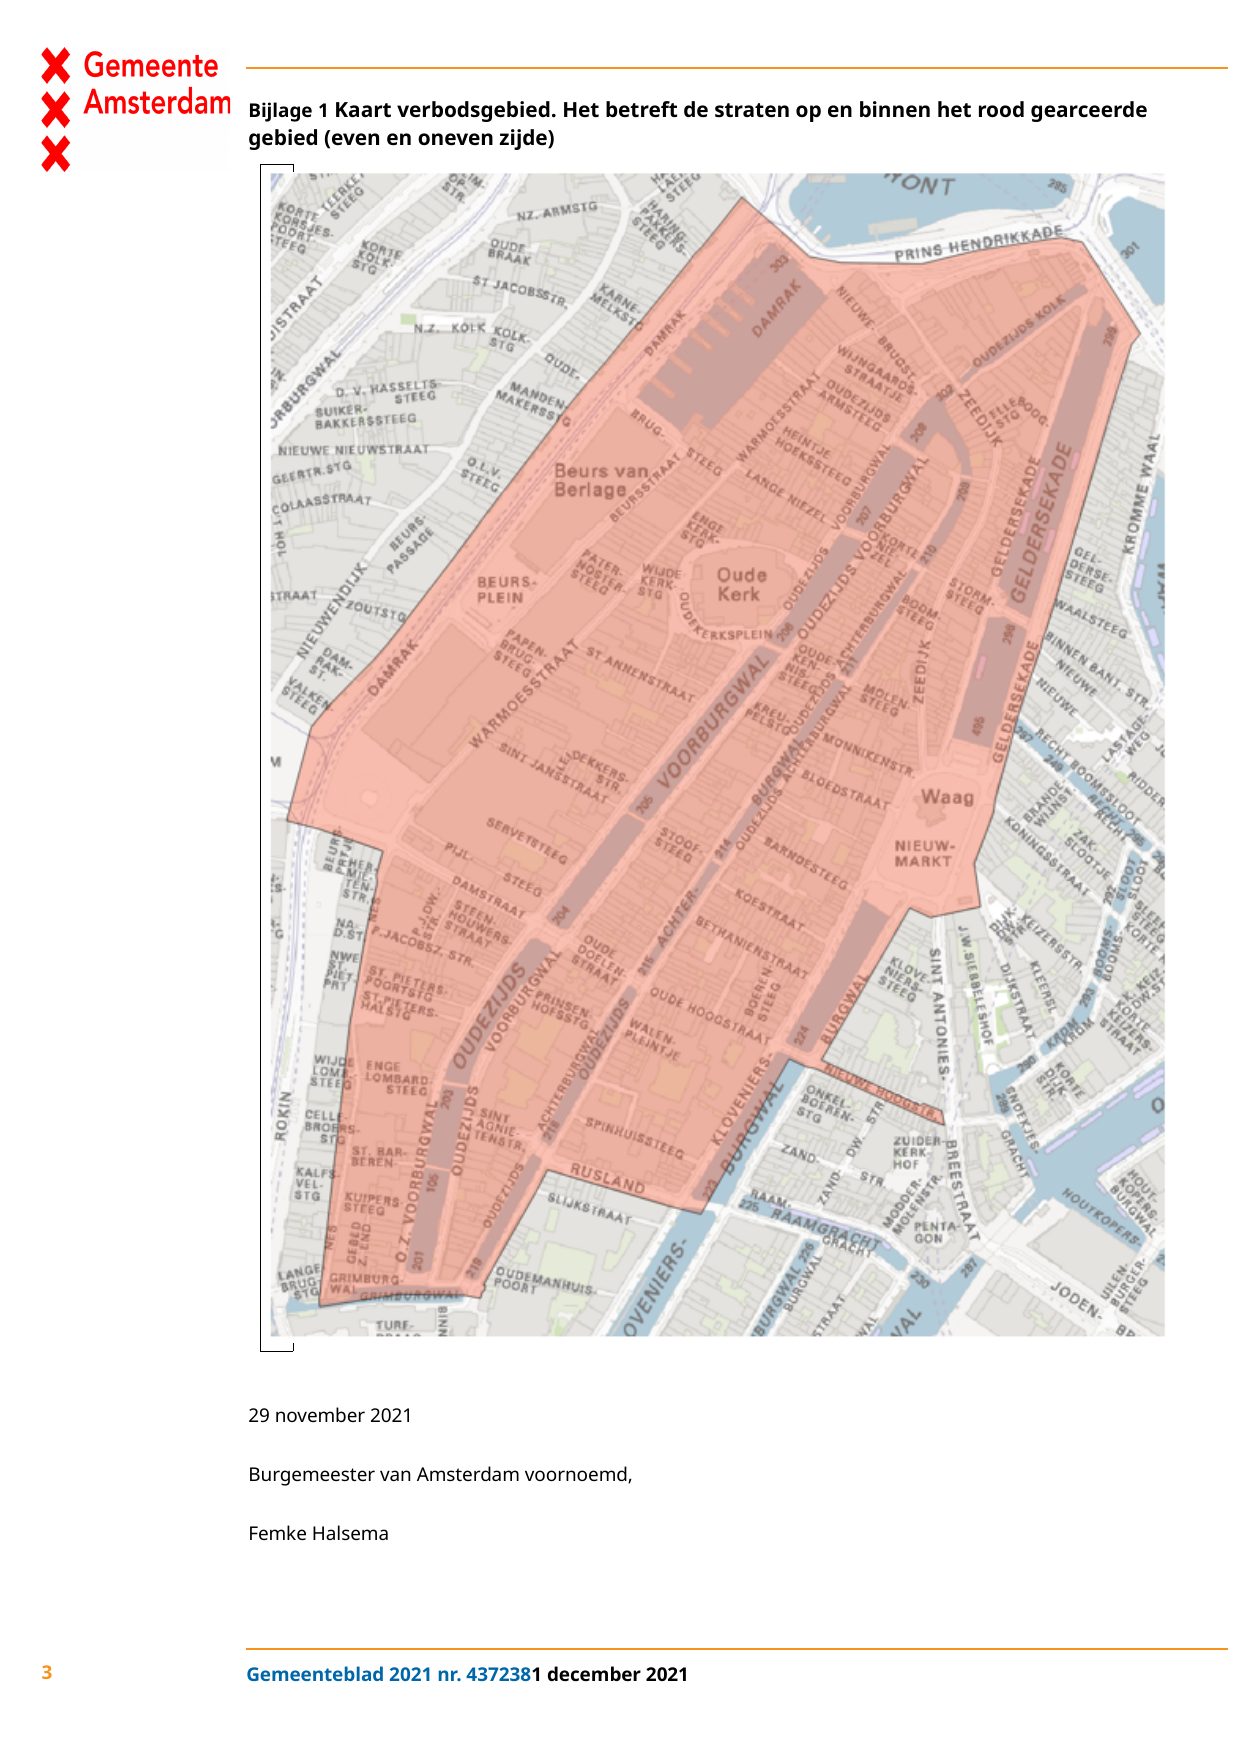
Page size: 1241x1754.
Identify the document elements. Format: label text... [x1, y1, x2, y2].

picture [41, 47, 231, 172]
text 29 november 2021 [248, 1402, 1152, 1428]
text Burgemeester van Amsterdam voornoemd, [248, 1461, 1152, 1487]
text Femke Halsema [248, 1521, 1152, 1546]
text Bijlage 1 Kaart verbodsgebied. Het betreft de straten op en binnen het rood gearceerde gebied (even en oneven zijde) [248, 95, 1152, 152]
picture [268, 172, 1173, 1343]
